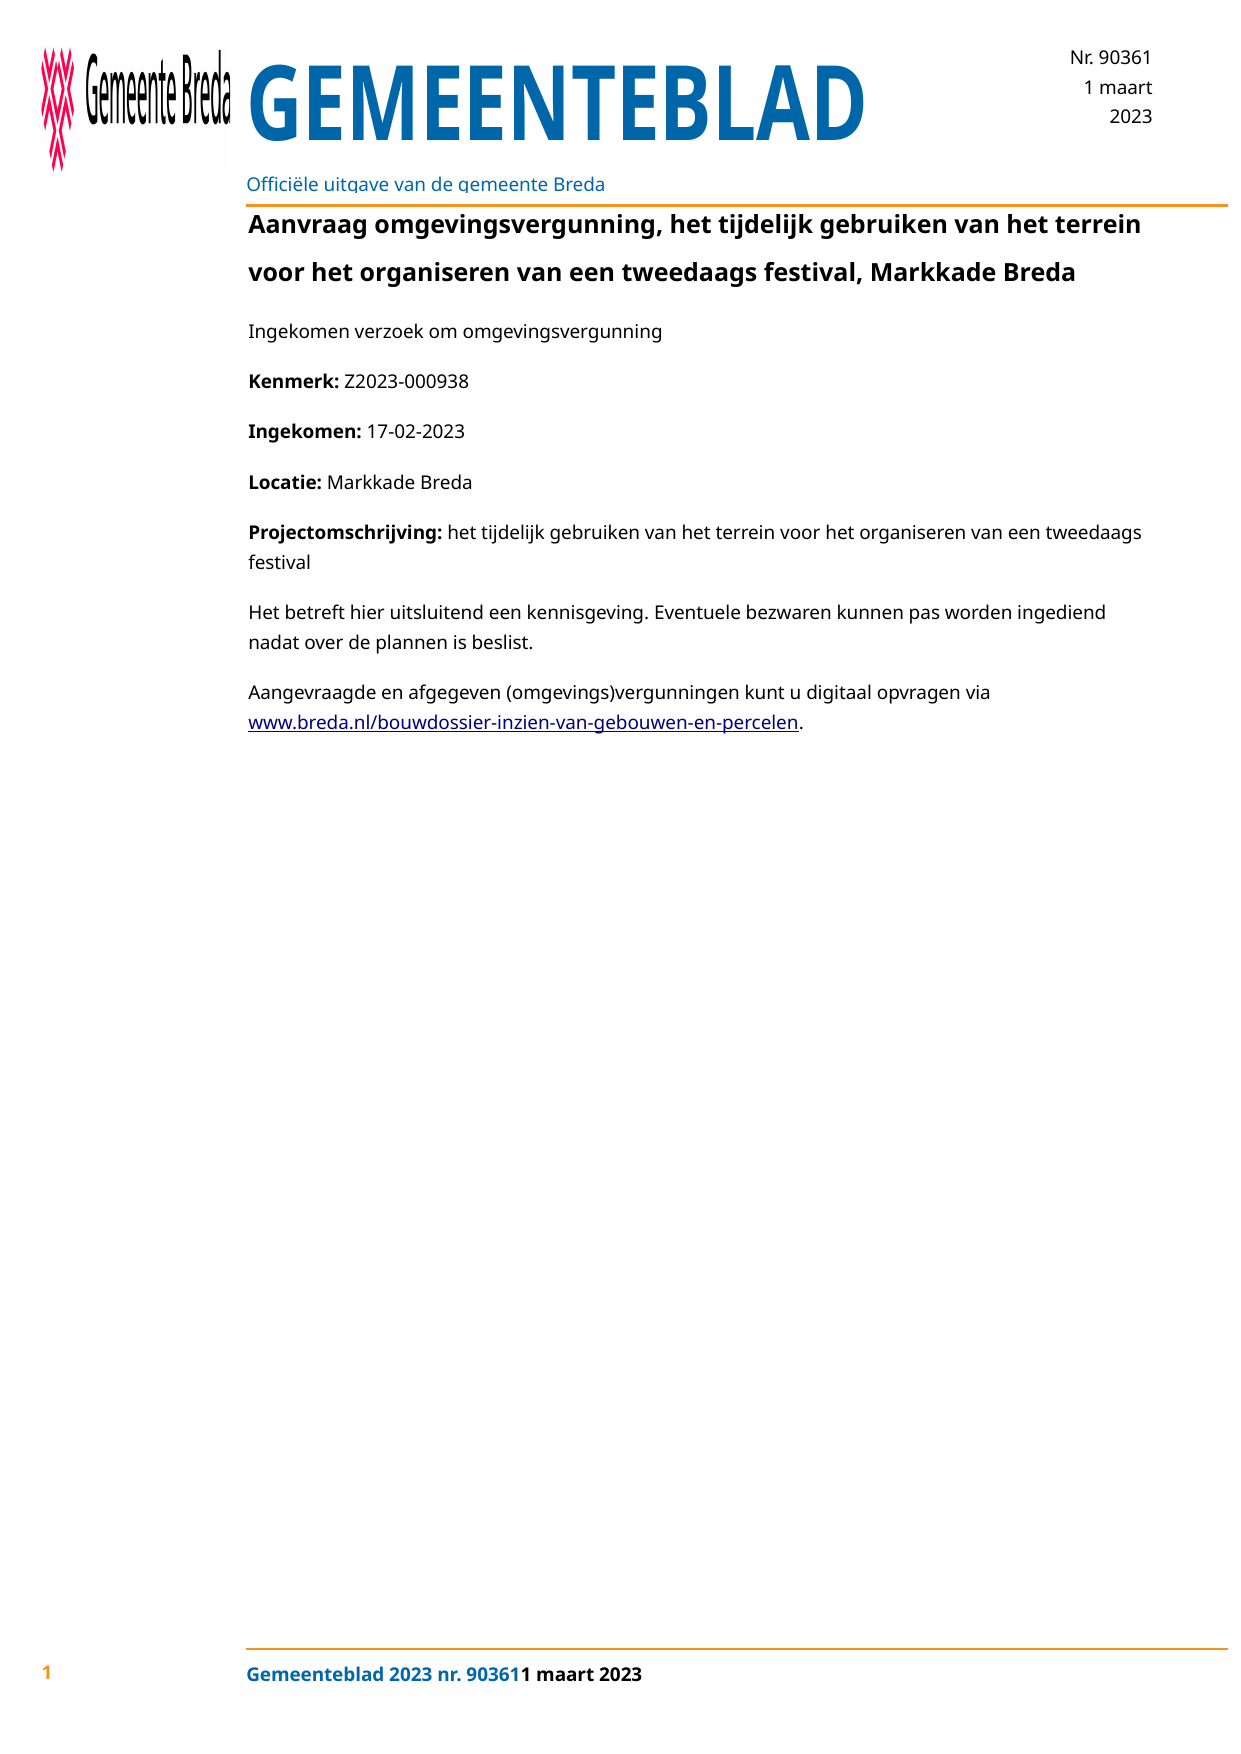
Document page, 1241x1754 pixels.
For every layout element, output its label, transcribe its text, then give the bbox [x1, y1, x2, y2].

text Ingekomen: 17-02-2023 [248, 419, 1152, 444]
picture [41, 47, 231, 172]
text Aanvraag omgevingsvergunning, het tijdelijk gebruiken van het terrein voor het organiseren van een tweedaags festival, Markkade Breda [248, 207, 1152, 288]
text Het betreft hier uitsluitend een kennisgeving. Eventuele bezwaren kunnen pas worden ingediend nadat over de plannen is beslist. [248, 599, 1152, 655]
text Aangevraagde en afgegeven (omgevings)vergunningen kunt u digitaal opvragen via www.breda.nl/bouwdossier-inzien-van-gebouwen-en-percelen. [248, 679, 1152, 735]
text Projectomschrijving: het tijdelijk gebruiken van het terrein voor het organiseren van een tweedaags festival [248, 519, 1152, 575]
text Kenmerk: Z2023-000938 [248, 368, 1152, 394]
text Locatie: Markkade Breda [248, 469, 1152, 495]
text Ingekomen verzoek om omgevingsvergunning [248, 318, 1152, 344]
